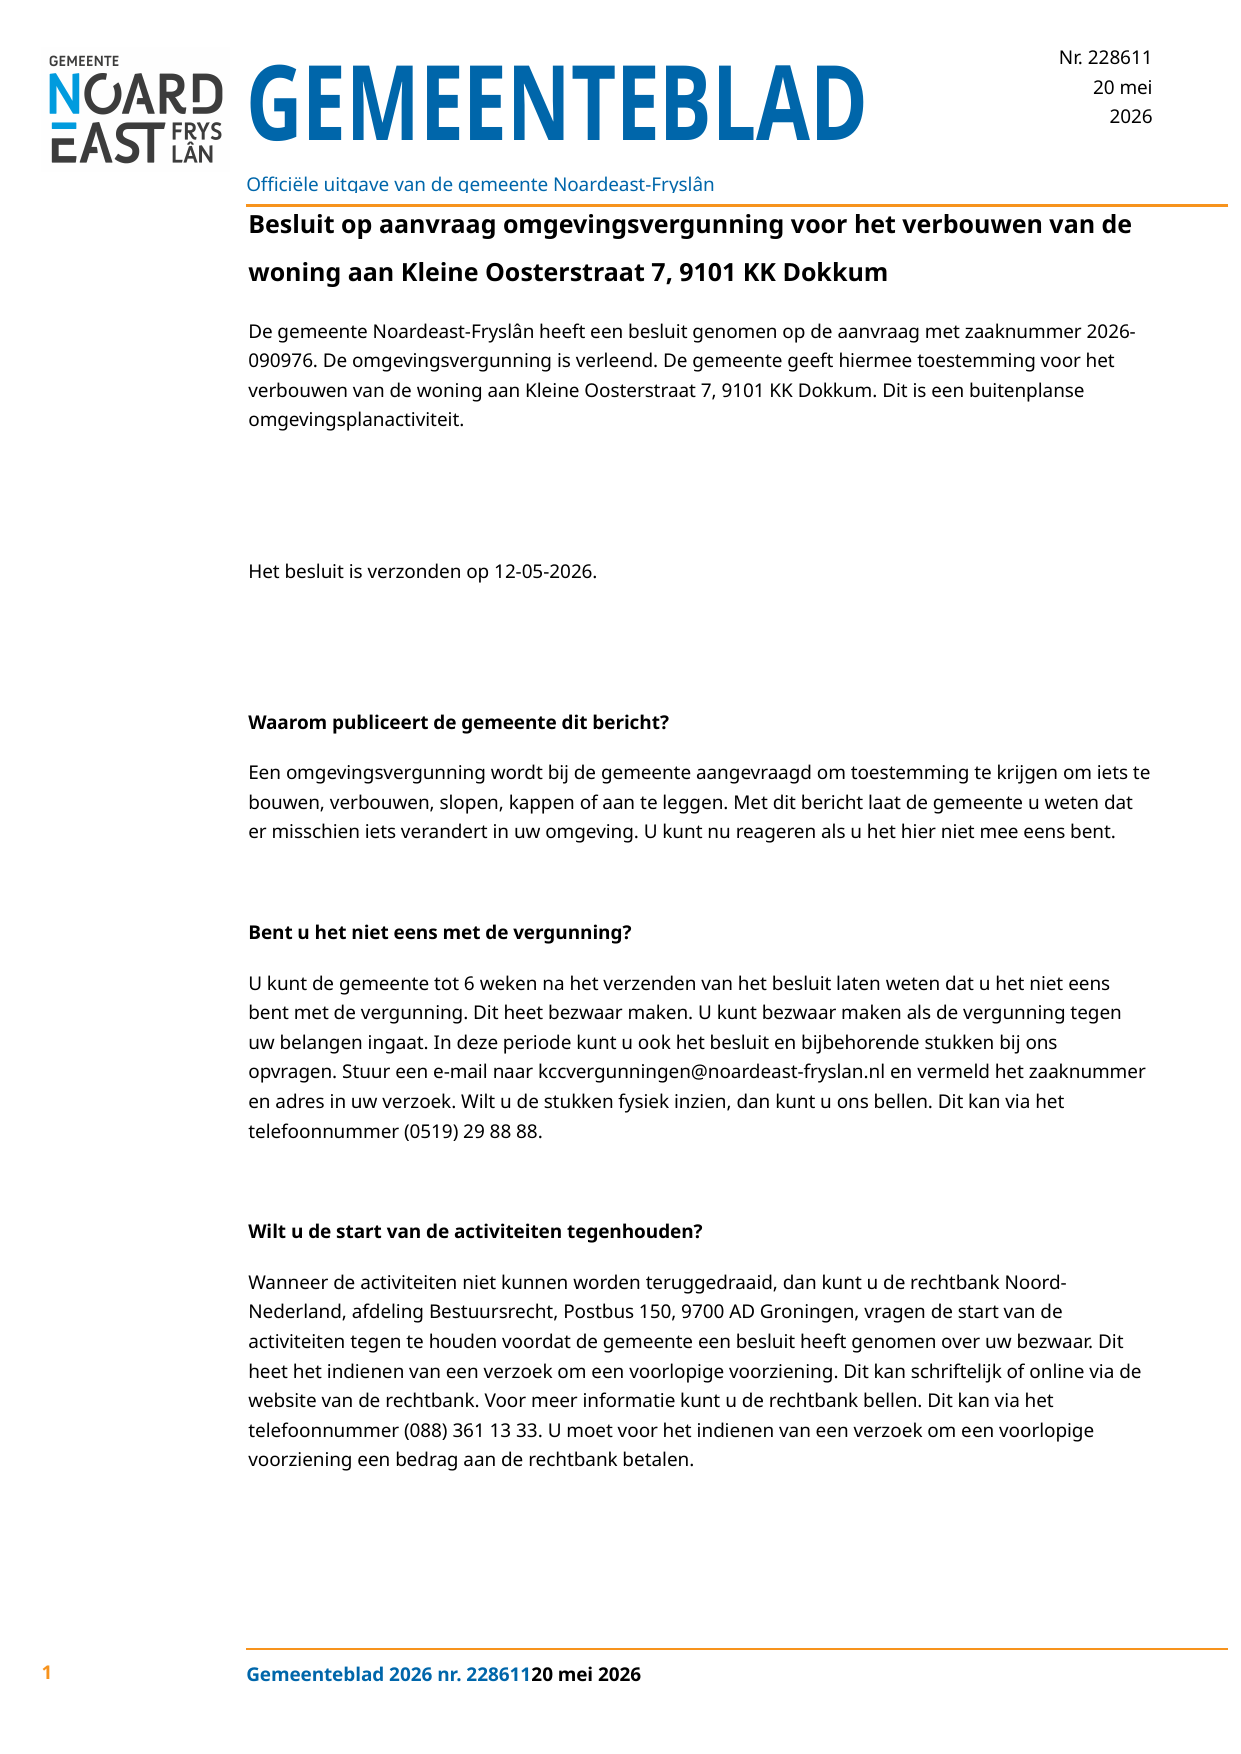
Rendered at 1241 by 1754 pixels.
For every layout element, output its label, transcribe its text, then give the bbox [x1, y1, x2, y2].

text Bent u het niet eens met de vergunning? [248, 919, 1152, 945]
text Wilt u de start van de activiteiten tegenhouden? [248, 1219, 1152, 1244]
text Wanneer de activiteiten niet kunnen worden teruggedraaid, dan kunt u de rechtbank Noord-Nederland, afdeling Bestuursrecht, Postbus 150, 9700 AD Groningen, vragen de start van de activiteiten tegen te houden voordat de gemeente een besluit heeft genomen over uw bezwaar. Dit heet het indienen van een verzoek om een voorlopige voorziening. Dit kan schriftelijk of online via de website van de rechtbank. Voor meer informatie kunt u de rechtbank bellen. Dit kan via het telefoonnummer (088) 361 13 33. U moet voor het indienen van een verzoek om een voorlopige voorziening een bedrag aan de rechtbank betalen. [248, 1269, 1152, 1472]
text Besluit op aanvraag omgevingsvergunning voor het verbouwen van de woning aan Kleine Oosterstraat 7, 9101 KK Dokkum [248, 207, 1152, 288]
text De gemeente Noardeast-Fryslân heeft een besluit genomen op de aanvraag met zaaknummer 2026-090976. De omgevingsvergunning is verleend. De gemeente geeft hiermee toestemming voor het verbouwen van de woning aan Kleine Oosterstraat 7, 9101 KK Dokkum. Dit is een buitenplanse omgevingsplanactiviteit. [248, 318, 1152, 432]
text Waarom publiceert de gemeente dit bericht? [248, 709, 1152, 735]
text Het besluit is verzonden op 12-05-2026. [248, 558, 1152, 584]
text U kunt de gemeente tot 6 weken na het verzenden van het besluit laten weten dat u het niet eens bent met de vergunning. Dit heet bezwaar maken. U kunt bezwaar maken als de vergunning tegen uw belangen ingaat. In deze periode kunt u ook het besluit en bijbehorende stukken bij ons opvragen. Stuur een e-mail naar kccvergunningen@noardeast-fryslan.nl en vermeld het zaaknummer en adres in uw verzoek. Wilt u de stukken fysiek inzien, dan kunt u ons bellen. Dit kan via het telefoonnummer (0519) 29 88 88. [248, 970, 1152, 1144]
picture [41, 47, 231, 172]
text Een omgevingsvergunning wordt bij de gemeente aangevraagd om toestemming te krijgen om iets te bouwen, verbouwen, slopen, kappen of aan te leggen. Met dit bericht laat de gemeente u weten dat er misschien iets verandert in uw omgeving. U kunt nu reageren als u het hier niet mee eens bent. [248, 759, 1152, 844]
